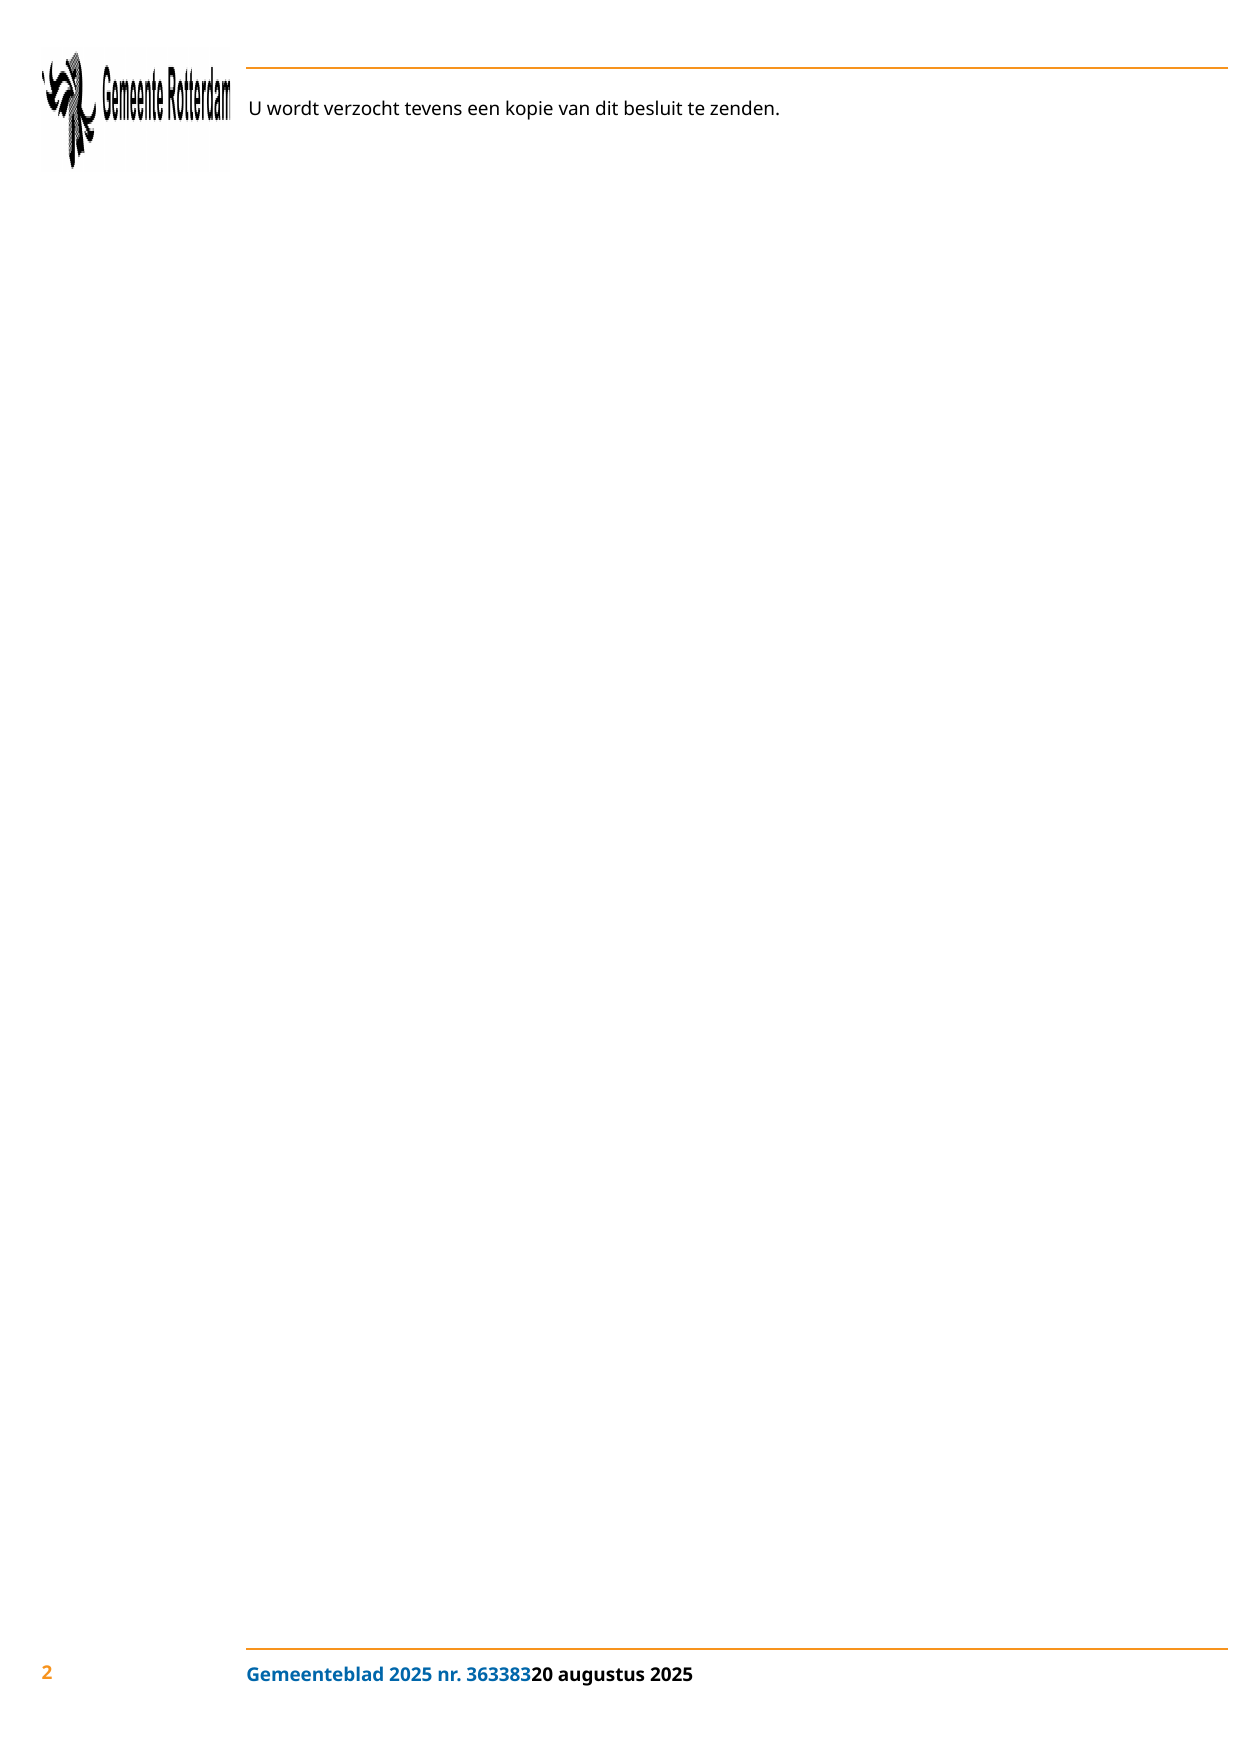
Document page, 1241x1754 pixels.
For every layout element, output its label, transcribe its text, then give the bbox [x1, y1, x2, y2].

text U wordt verzocht tevens een kopie van dit besluit te zenden. [248, 95, 1152, 121]
picture [41, 47, 231, 172]
